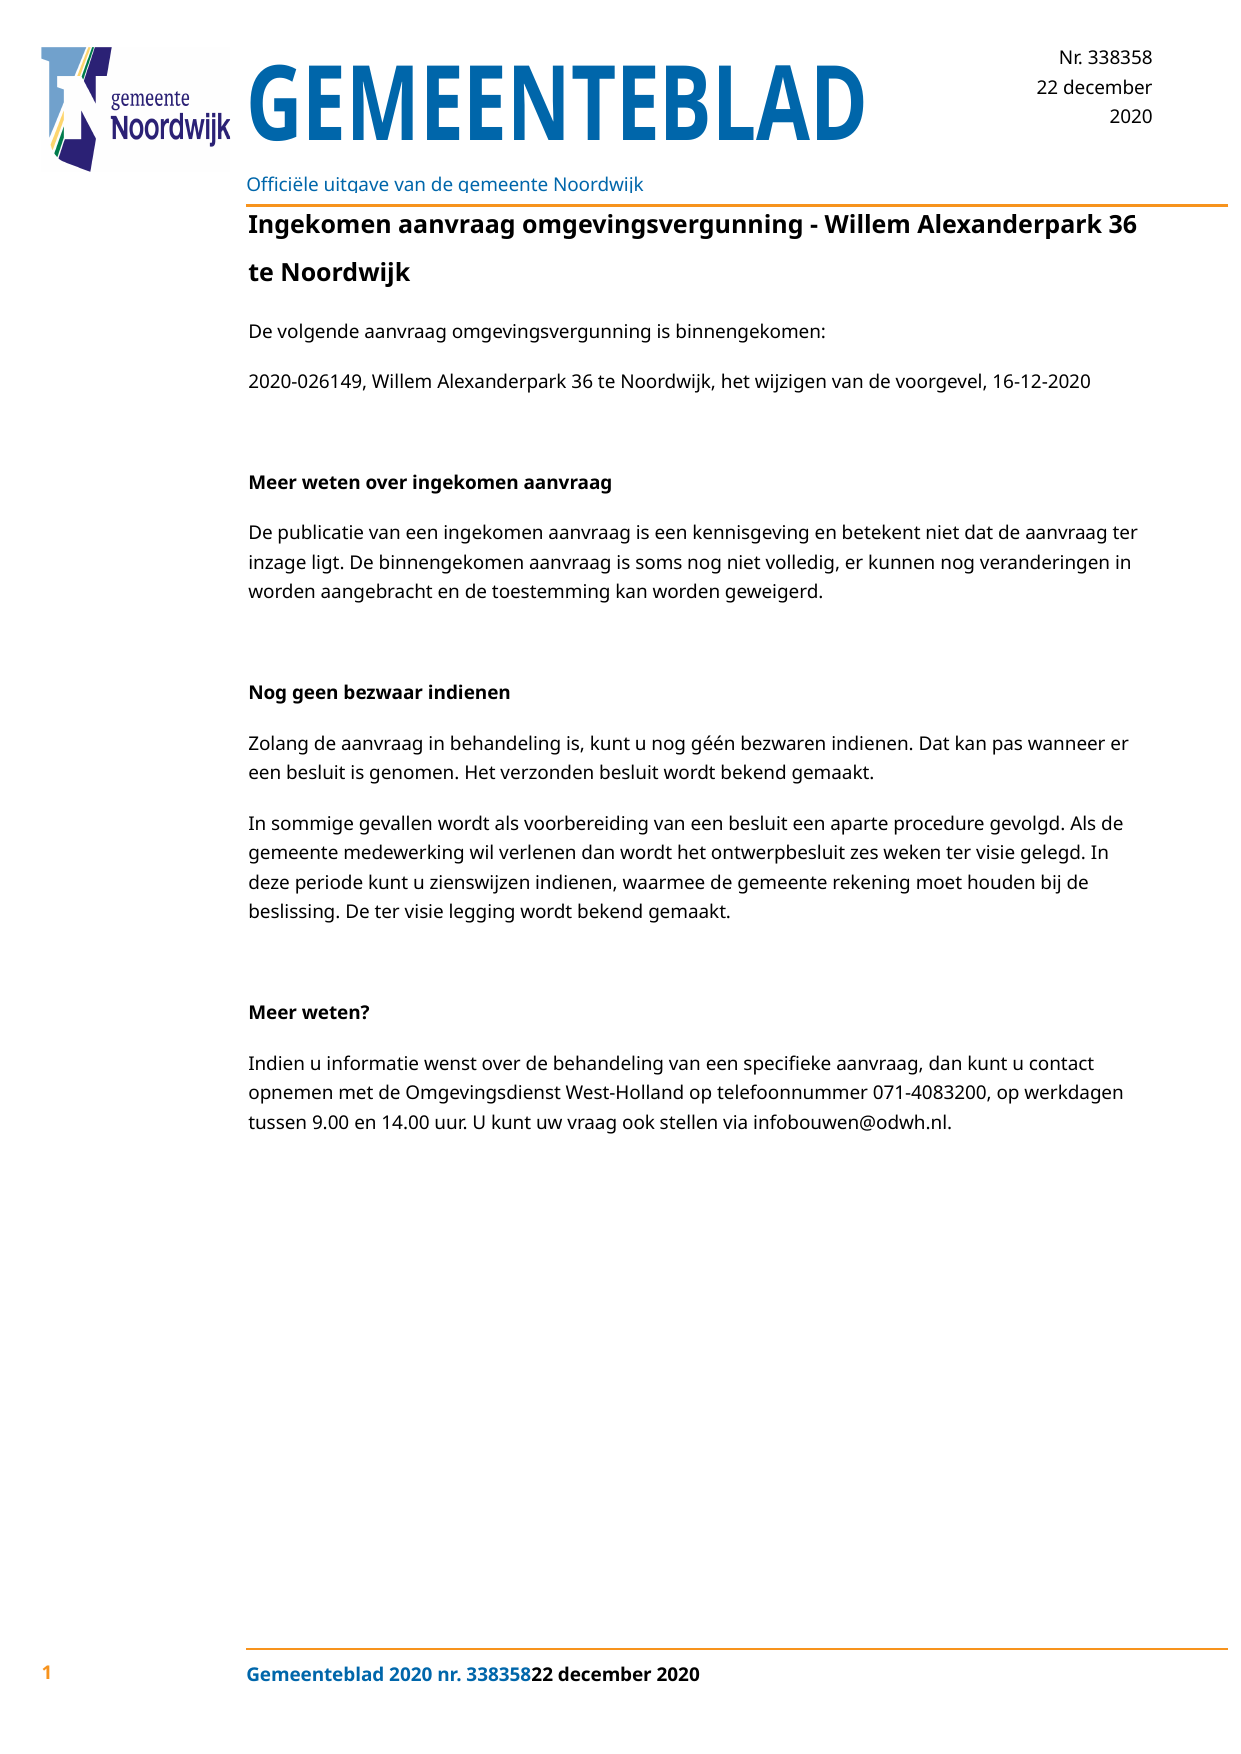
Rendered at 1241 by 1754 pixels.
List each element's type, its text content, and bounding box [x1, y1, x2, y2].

picture [41, 47, 231, 172]
text Zolang de aanvraag in behandeling is, kunt u nog géén bezwaren indienen. Dat kan pas wanneer er een besluit is genomen. Het verzonden besluit wordt bekend gemaakt. [248, 730, 1152, 785]
text Ingekomen aanvraag omgevingsvergunning - Willem Alexanderpark 36 te Noordwijk [248, 207, 1152, 288]
text Meer weten over ingekomen aanvraag [248, 469, 1152, 495]
text De publicatie van een ingekomen aanvraag is een kennisgeving en betekent niet dat de aanvraag ter inzage ligt. De binnengekomen aanvraag is soms nog niet volledig, er kunnen nog veranderingen in worden aangebracht en de toestemming kan worden geweigerd. [248, 519, 1152, 604]
text Meer weten? [248, 999, 1152, 1025]
text 2020-026149, Willem Alexanderpark 36 te Noordwijk, het wijzigen van de voorgevel, 16-12-2020 [248, 368, 1152, 394]
text Indien u informatie wenst over de behandeling van een specifieke aanvraag, dan kunt u contact opnemen met de Omgevingsdienst West-Holland op telefoonnummer 071-4083200, op werkdagen tussen 9.00 en 14.00 uur. U kunt uw vraag ook stellen via infobouwen@odwh.nl. [248, 1050, 1152, 1135]
text Nog geen bezwaar indienen [248, 679, 1152, 705]
text De volgende aanvraag omgevingsvergunning is binnengekomen: [248, 318, 1152, 344]
text In sommige gevallen wordt als voorbereiding van een besluit een aparte procedure gevolgd. Als de gemeente medewerking wil verlenen dan wordt het ontwerpbesluit zes weken ter visie gelegd. In deze periode kunt u zienswijzen indienen, waarmee de gemeente rekening moet houden bij de beslissing. De ter visie legging wordt bekend gemaakt. [248, 810, 1152, 924]
